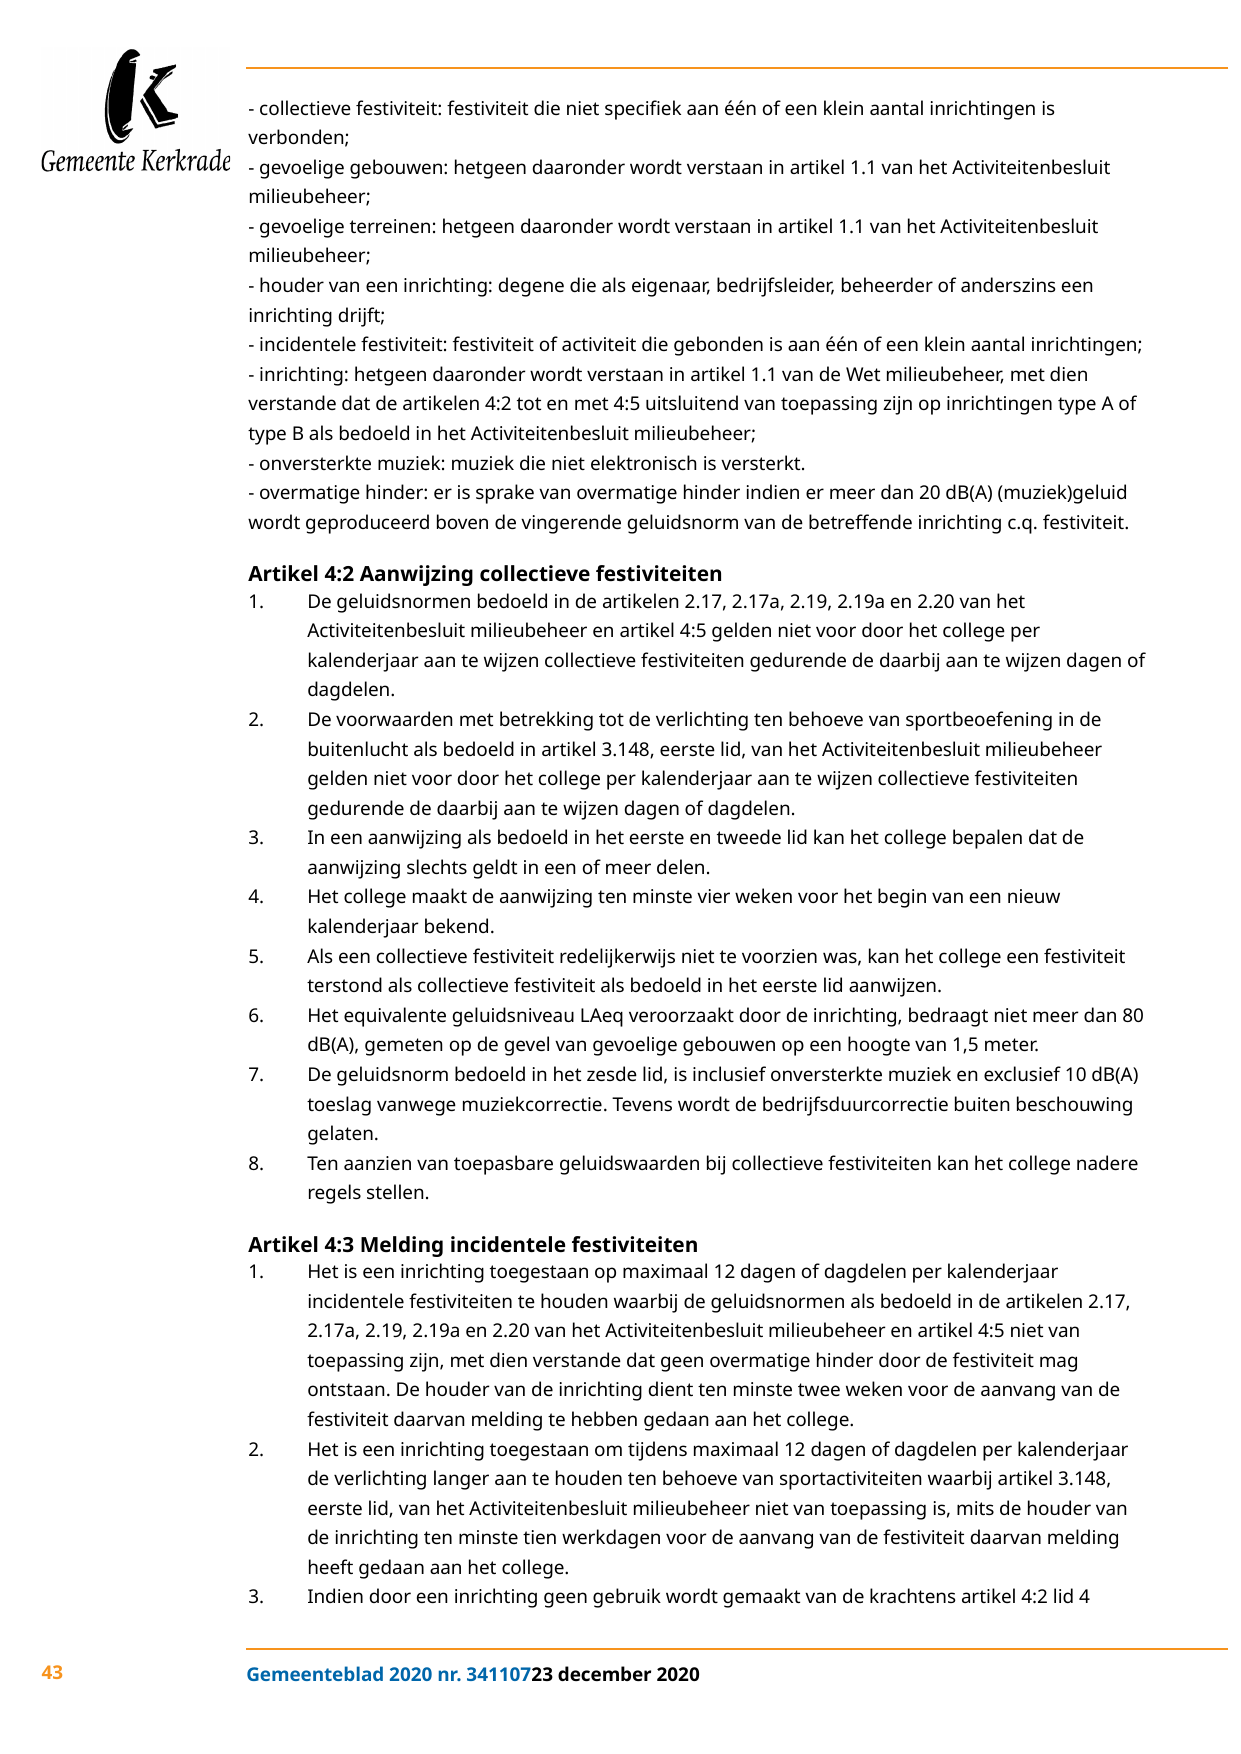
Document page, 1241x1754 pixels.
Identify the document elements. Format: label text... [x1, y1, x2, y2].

list Ten aanzien van toepasbare geluidswaarden bij collectieve festiviteiten kan het college nadere regels stellen. [248, 1150, 1152, 1205]
picture [41, 47, 231, 172]
list Indien door een inrichting geen gebruik wordt gemaakt van de krachtens artikel 4:2 lid 4 [248, 1584, 1152, 1609]
list Het is een inrichting toegestaan op maximaal 12 dagen of dagdelen per kalenderjaar incidentele festiviteiten te houden waarbij de geluidsnormen als bedoeld in de artikelen 2.17, 2.17a, 2.19, 2.19a en 2.20 van het Activiteitenbesluit milieubeheer en artikel 4:5 niet van toepassing zijn, met dien verstande dat geen overmatige hinder door de festiviteit mag ontstaan. De houder van de inrichting dient ten minste twee weken voor de aanvang van de festiviteit daarvan melding te hebben gedaan aan het college. [248, 1258, 1152, 1432]
text Artikel 4:3 Melding incidentele festiviteiten [248, 1230, 1152, 1258]
text - gevoelige gebouwen: hetgeen daaronder wordt verstaan in artikel 1.1 van het Activiteitenbesluit milieubeheer; [248, 154, 1152, 209]
list De geluidsnorm bedoeld in het zesde lid, is inclusief onversterkte muziek en exclusief 10 dB(A) toeslag vanwege muziekcorrectie. Tevens wordt de bedrijfsduurcorrectie buiten beschouwing gelaten. [248, 1061, 1152, 1146]
list In een aanwijzing als bedoeld in het eerste en tweede lid kan het college bepalen dat de aanwijzing slechts geldt in een of meer delen. [248, 824, 1152, 880]
text - onversterkte muziek: muziek die niet elektronisch is versterkt. [248, 450, 1152, 476]
list Als een collectieve festiviteit redelijkerwijs niet te voorzien was, kan het college een festiviteit terstond als collectieve festiviteit als bedoeld in het eerste lid aanwijzen. [248, 943, 1152, 998]
text - overmatige hinder: er is sprake van overmatige hinder indien er meer dan 20 dB(A) (muziek)geluid wordt geproduceerd boven de vingerende geluidsnorm van de betreffende inrichting c.q. festiviteit. [248, 479, 1152, 535]
text - houder van een inrichting: degene die als eigenaar, bedrijfsleider, beheerder of anderszins een inrichting drijft; [248, 272, 1152, 328]
list Het is een inrichting toegestaan om tijdens maximaal 12 dagen of dagdelen per kalenderjaar de verlichting langer aan te houden ten behoeve van sportactiviteiten waarbij artikel 3.148, eerste lid, van het Activiteitenbesluit milieubeheer niet van toepassing is, mits de houder van de inrichting ten minste tien werkdagen voor de aanvang van de festiviteit daarvan melding heeft gedaan aan het college. [248, 1436, 1152, 1580]
text - gevoelige terreinen: hetgeen daaronder wordt verstaan in artikel 1.1 van het Activiteitenbesluit milieubeheer; [248, 213, 1152, 268]
text - incidentele festiviteit: festiviteit of activiteit die gebonden is aan één of een klein aantal inrichtingen; [248, 331, 1152, 357]
list Het college maakt de aanwijzing ten minste vier weken voor het begin van een nieuw kalenderjaar bekend. [248, 884, 1152, 939]
list De geluidsnormen bedoeld in de artikelen 2.17, 2.17a, 2.19, 2.19a en 2.20 van het Activiteitenbesluit milieubeheer en artikel 4:5 gelden niet voor door het college per kalenderjaar aan te wijzen collectieve festiviteiten gedurende de daarbij aan te wijzen dagen of dagdelen. [248, 588, 1152, 702]
list De voorwaarden met betrekking tot de verlichting ten behoeve van sportbeoefening in de buitenlucht als bedoeld in artikel 3.148, eerste lid, van het Activiteitenbesluit milieubeheer gelden niet voor door het college per kalenderjaar aan te wijzen collectieve festiviteiten gedurende de daarbij aan te wijzen dagen of dagdelen. [248, 706, 1152, 821]
text - inrichting: hetgeen daaronder wordt verstaan in artikel 1.1 van de Wet milieubeheer, met dien verstande dat de artikelen 4:2 tot en met 4:5 uitsluitend van toepassing zijn op inrichtingen type A of type B als bedoeld in het Activiteitenbesluit milieubeheer; [248, 361, 1152, 446]
list Het equivalente geluidsniveau LAeq veroorzaakt door de inrichting, bedraagt niet meer dan 80 dB(A), gemeten op de gevel van gevoelige gebouwen op een hoogte van 1,5 meter. [248, 1002, 1152, 1057]
text - collectieve festiviteit: festiviteit die niet specifiek aan één of een klein aantal inrichtingen is verbonden; [248, 95, 1152, 150]
text Artikel 4:2 Aanwijzing collectieve festiviteiten [248, 559, 1152, 588]
